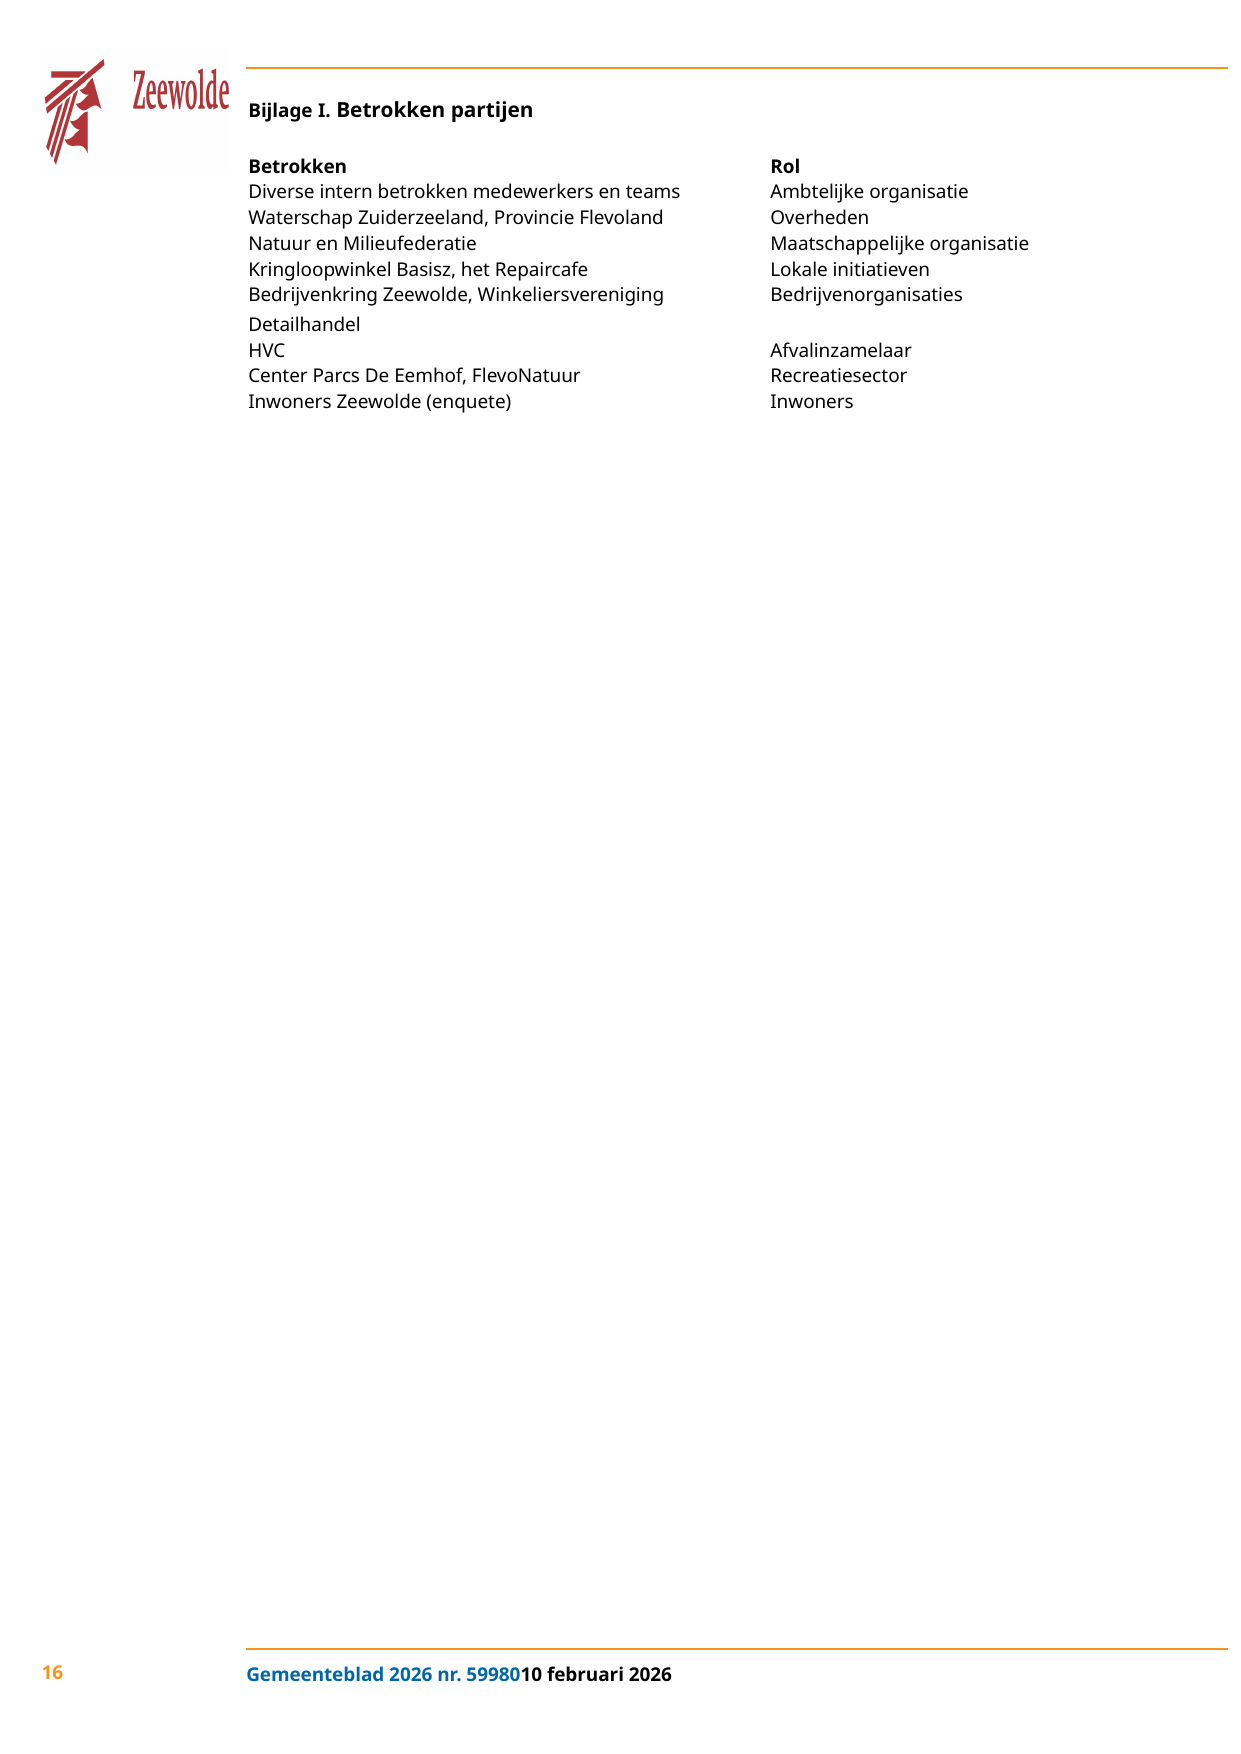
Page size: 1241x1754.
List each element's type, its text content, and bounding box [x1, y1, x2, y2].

table_cell Inwoners [770, 389, 1152, 414]
table_header Betrokken [248, 153, 770, 179]
table_cell Kringloopwinkel Basisz, het Repaircafe [248, 256, 770, 282]
table_cell HVC [248, 337, 770, 363]
table_cell Overheden [770, 205, 1152, 230]
table_cell Waterschap Zuiderzeeland, Provincie Flevoland [248, 205, 770, 230]
table_cell Natuur en Milieufederatie [248, 230, 770, 256]
table_cell Center Parcs De Eemhof, FlevoNatuur [248, 363, 770, 388]
table_cell Recreatiesector [770, 363, 1152, 388]
table_cell Bedrijvenkring Zeewolde, Winkeliersvereniging Detailhandel [248, 282, 770, 337]
table_cell Afvalinzamelaar [770, 337, 1152, 363]
table_cell Bedrijvenorganisaties [770, 282, 1152, 337]
table_cell Maatschappelijke organisatie [770, 230, 1152, 256]
text Bijlage I. Betrokken partijen [248, 95, 1152, 123]
table_cell Inwoners Zeewolde (enquete) [248, 389, 770, 414]
table_cell Lokale initiatieven [770, 256, 1152, 282]
table_header Rol [770, 153, 1152, 179]
table_cell Ambtelijke organisatie [770, 179, 1152, 204]
table_cell Diverse intern betrokken medewerkers en teams [248, 179, 770, 204]
picture [41, 47, 231, 172]
